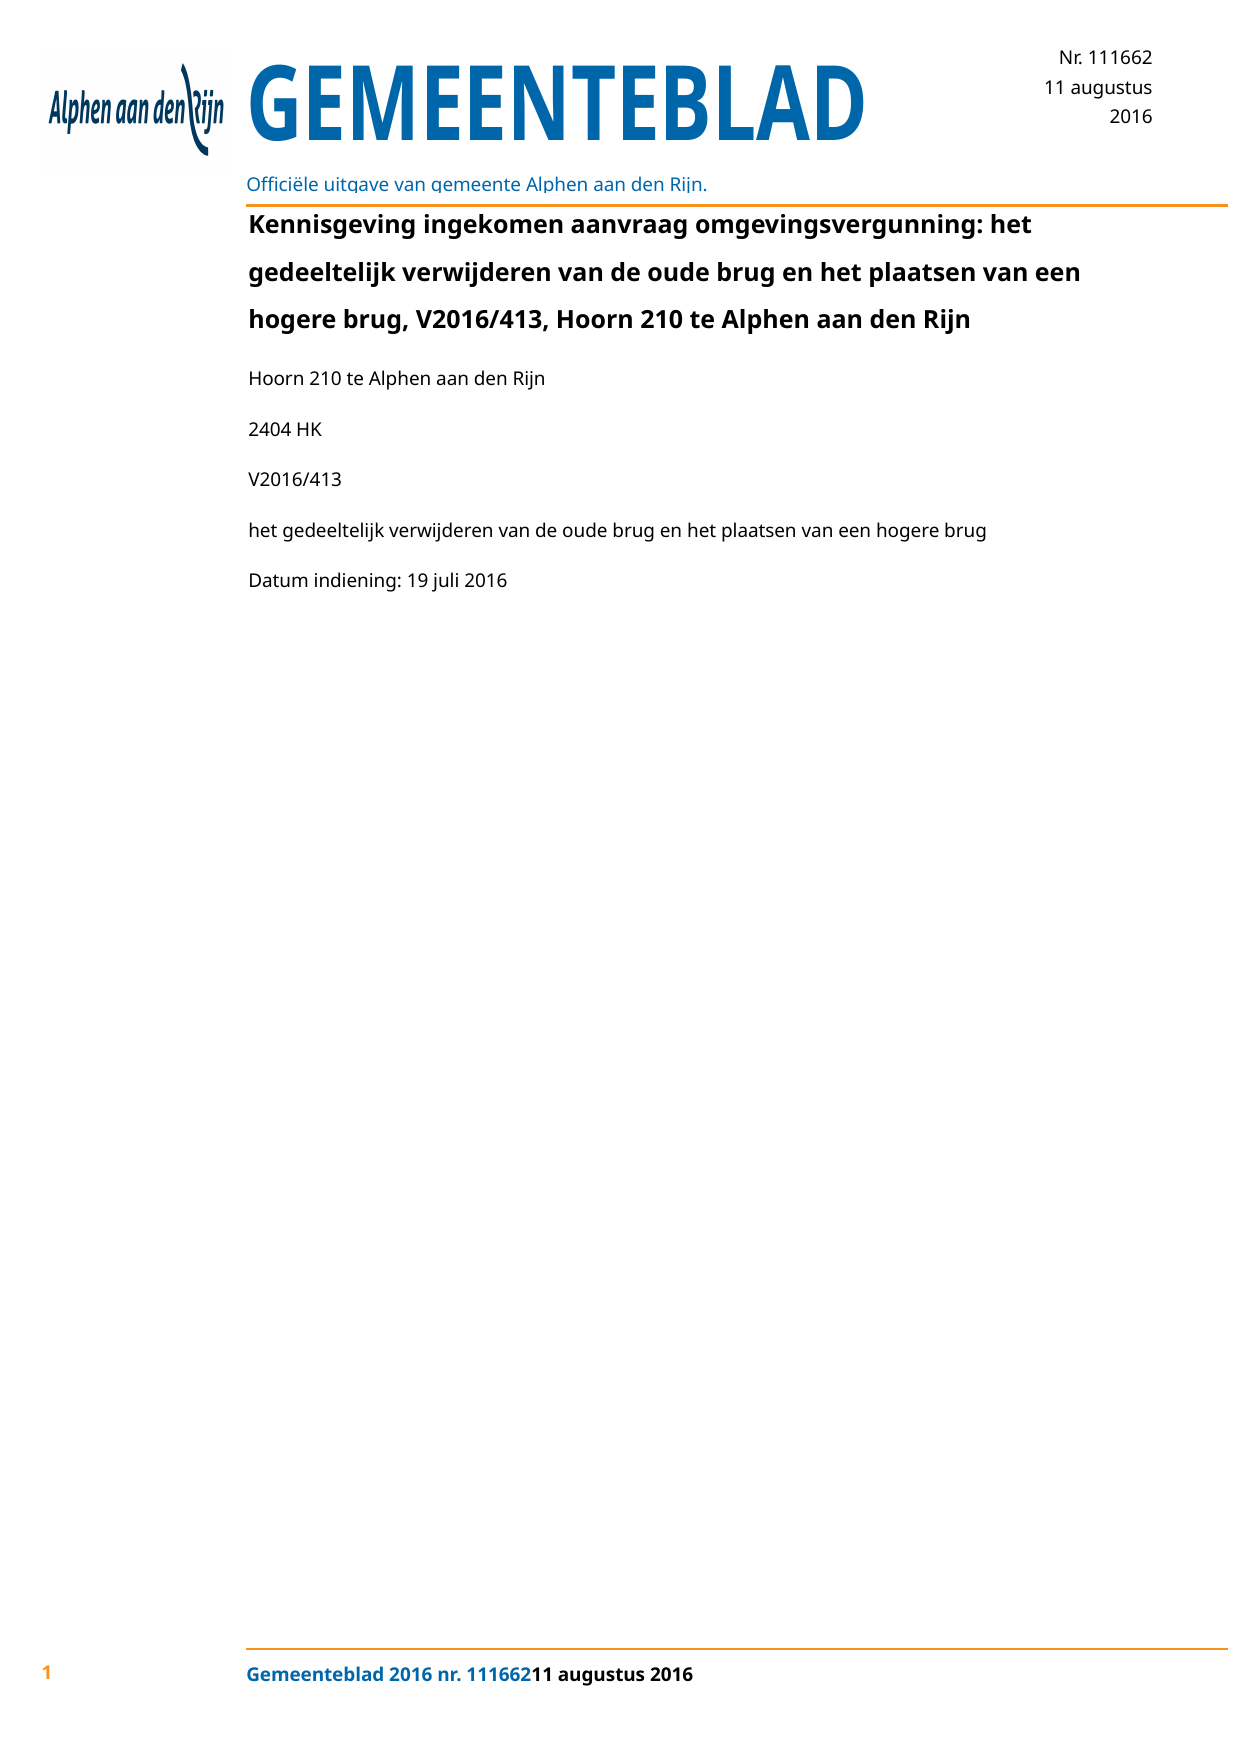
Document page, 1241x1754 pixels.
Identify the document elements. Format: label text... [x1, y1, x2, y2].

text V2016/413 [248, 466, 1152, 492]
text Datum indiening: 19 juli 2016 [248, 567, 1152, 593]
text 2404 HK [248, 416, 1152, 442]
text Hoorn 210 te Alphen aan den Rijn [248, 366, 1152, 391]
text Kennisgeving ingekomen aanvraag omgevingsvergunning: het gedeeltelijk verwijderen van de oude brug en het plaatsen van een hogere brug, V2016/413, Hoorn 210 te Alphen aan den Rijn [248, 207, 1152, 336]
text het gedeeltelijk verwijderen van de oude brug en het plaatsen van een hogere brug [248, 517, 1152, 542]
picture [41, 47, 231, 172]
